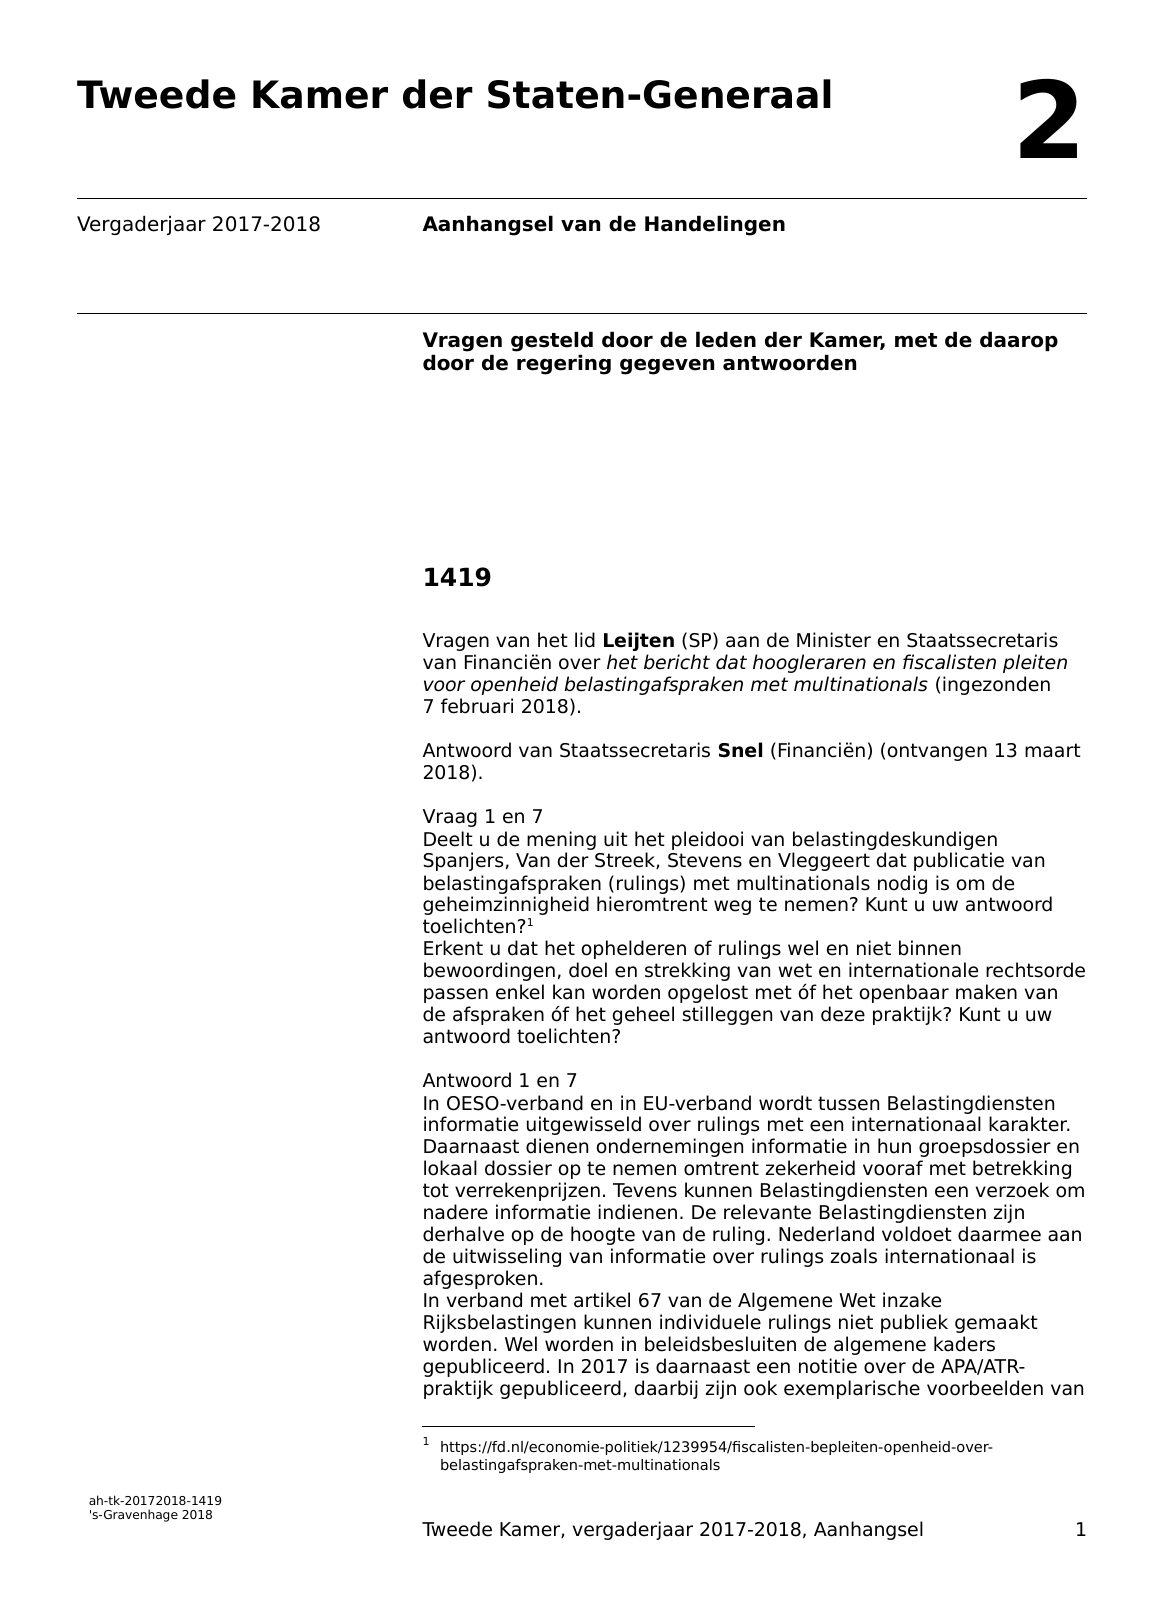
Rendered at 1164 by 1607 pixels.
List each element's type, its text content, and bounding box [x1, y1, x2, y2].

text ah-tk-20172018-1419 [88, 1494, 323, 1508]
text 's-Gravenhage 2018 [88, 1508, 323, 1522]
text Vraag 1 en 7 [422, 806, 1087, 828]
text In OESO-verband en in EU-verband wordt tussen Belastingdiensten informatie uitgewisseld over rulings met een internationaal karakter. Daarnaast dienen ondernemingen informatie in hun groepsdossier en lokaal dossier op te nemen omtrent zekerheid vooraf met betrekking tot verrekenprijzen. Tevens kunnen Belastingdiensten een verzoek om nadere informatie indienen. De relevante Belastingdiensten zijn derhalve op de hoogte van de ruling. Nederland voldoet daarmee aan de uitwisseling van informatie over rulings zoals internationaal is afgesproken. [422, 1092, 1087, 1290]
table_cell Aanhangsel van de Handelingen [422, 199, 1087, 313]
table_header Tweede Kamer der Staten-Generaal [77, 59, 886, 198]
table_cell [77, 314, 422, 375]
table_header 2 [886, 59, 1087, 198]
text Vragen van het lid Leijten (SP) aan de Minister en Staatssecretaris van Financiën over het bericht dat hoogleraren en fiscalisten pleiten voor openheid belastingafspraken met multinationals (ingezonden 7 februari 2018). [422, 630, 1087, 718]
text 1419 [422, 563, 1087, 592]
text Deelt u de mening uit het pleidooi van belastingdeskundigen Spanjers, Van der Streek, Stevens en Vleggeert dat publicatie van belastingafspraken (rulings) met multinationals nodig is om de geheimzinnigheid hieromtrent weg te nemen? Kunt u uw antwoord toelichten? [422, 828, 1087, 938]
table_cell Vergaderjaar 2017-2018 [77, 199, 422, 313]
text https://fd.nl/economie-politiek/1239954/fiscalisten-bepleiten-openheid-over-belastingafspraken-met-multinationals [422, 1435, 1087, 1474]
text In verband met artikel 67 van de Algemene Wet inzake Rijksbelastingen kunnen individuele rulings niet publiek gemaakt worden. Wel worden in beleidsbesluiten de algemene kaders gepubliceerd. In 2017 is daarnaast een notitie over de APA/ATR-praktijk gepubliceerd, daarbij zijn ook exemplarische voorbeelden van [422, 1290, 1087, 1400]
text Antwoord van Staatssecretaris Snel (Financiën) (ontvangen 13 maart 2018). [422, 740, 1087, 784]
text Antwoord 1 en 7 [422, 1070, 1087, 1092]
text Erkent u dat het ophelderen of rulings wel en niet binnen bewoordingen, doel en strekking van wet en internationale rechtsorde passen enkel kan worden opgelost met óf het openbaar maken van de afspraken óf het geheel stilleggen van deze praktijk? Kunt u uw antwoord toelichten? [422, 938, 1087, 1048]
table_cell Vragen gesteld door de leden der Kamer, met de daarop door de regering gegeven antwoorden [422, 314, 1087, 375]
